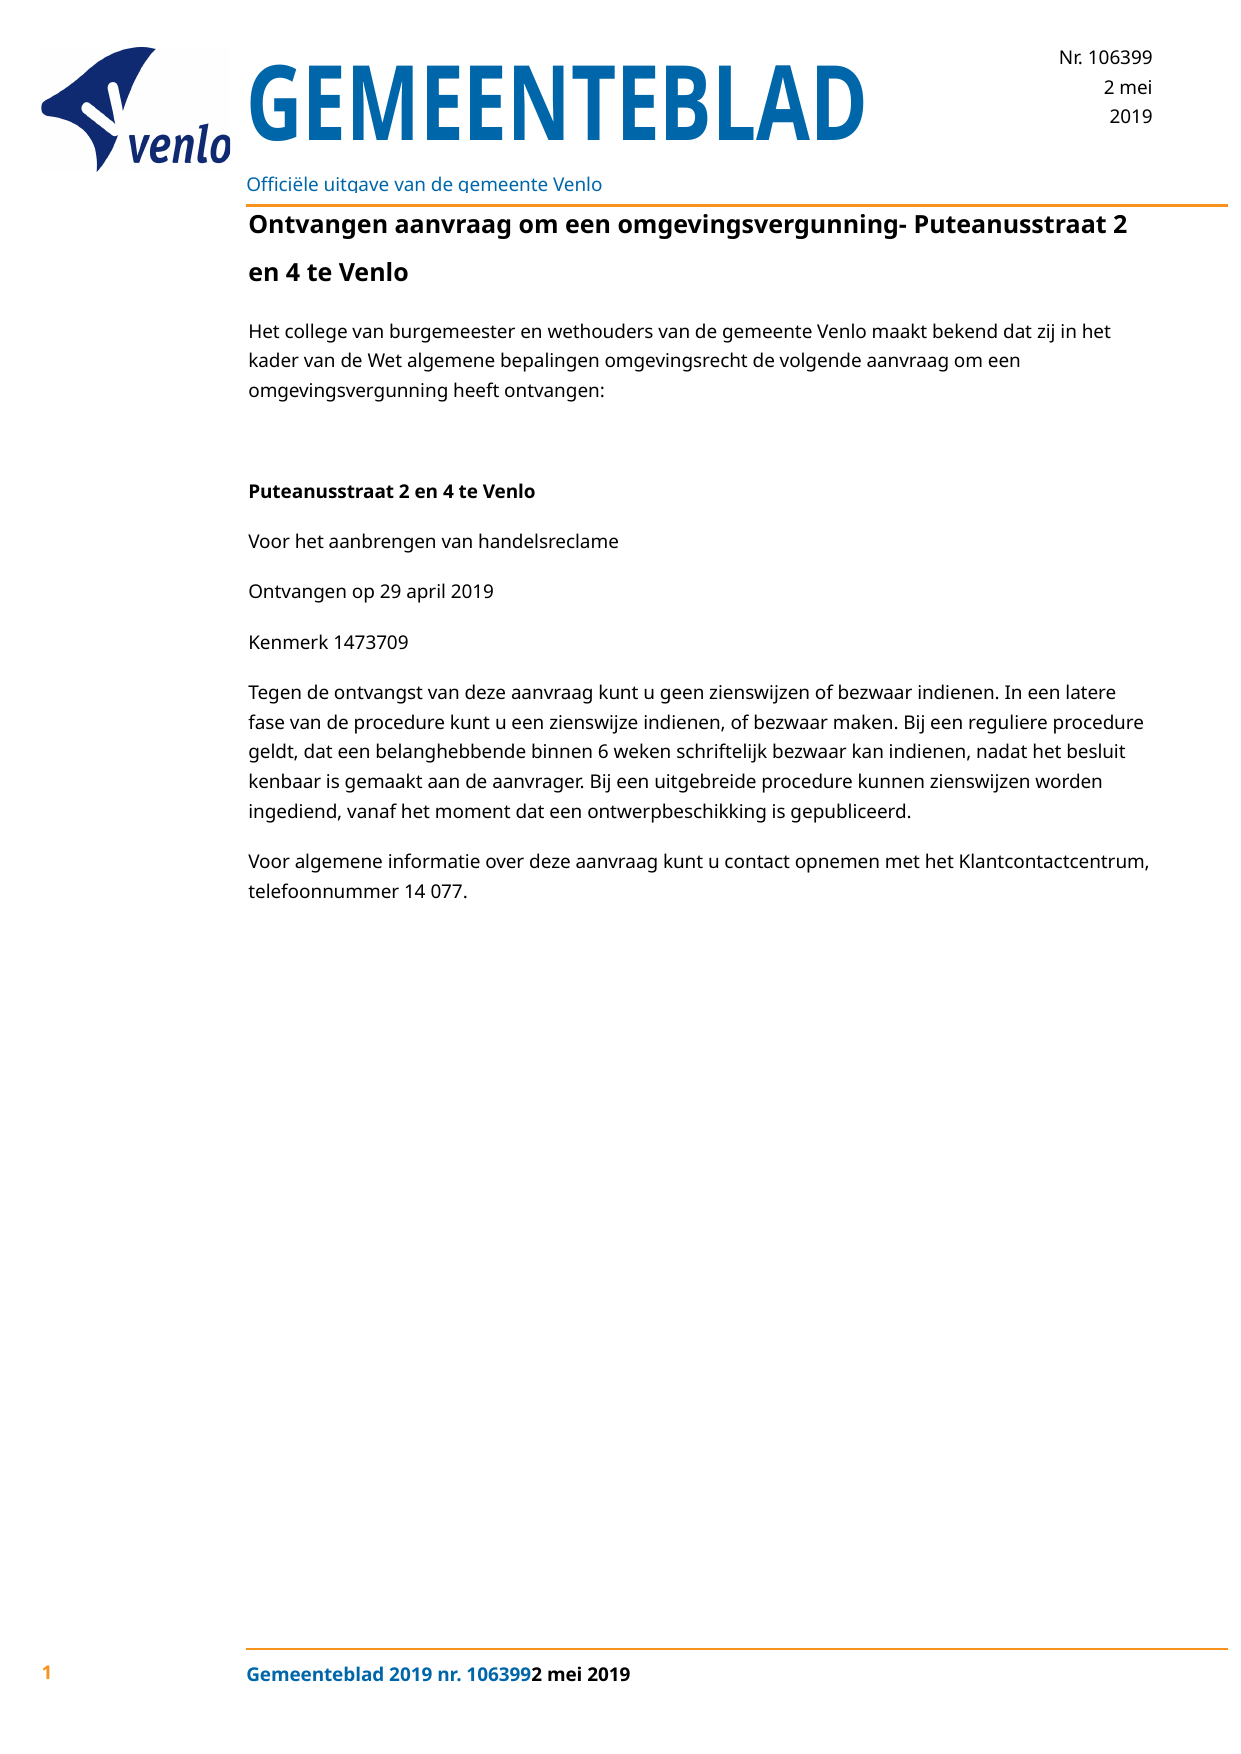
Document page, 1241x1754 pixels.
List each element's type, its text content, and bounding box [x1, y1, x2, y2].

text Ontvangen op 29 april 2019 [248, 579, 1152, 604]
picture [41, 47, 231, 172]
text Voor het aanbrengen van handelsreclame [248, 528, 1152, 554]
text Ontvangen aanvraag om een omgevingsvergunning- Puteanusstraat 2 en 4 te Venlo [248, 207, 1152, 288]
text Tegen de ontvangst van deze aanvraag kunt u geen zienswijzen of bezwaar indienen. In een latere fase van de procedure kunt u een zienswijze indienen, of bezwaar maken. Bij een reguliere procedure geldt, dat een belanghebbende binnen 6 weken schriftelijk bezwaar kan indienen, nadat het besluit kenbaar is gemaakt aan de aanvrager. Bij een uitgebreide procedure kunnen zienswijzen worden ingediend, vanaf het moment dat een ontwerpbeschikking is gepubliceerd. [248, 679, 1152, 824]
text Voor algemene informatie over deze aanvraag kunt u contact opnemen met het Klantcontactcentrum, telefoonnummer 14 077. [248, 848, 1152, 904]
text Kenmerk 1473709 [248, 629, 1152, 655]
text Het college van burgemeester en wethouders van de gemeente Venlo maakt bekend dat zij in het kader van de Wet algemene bepalingen omgevingsrecht de volgende aanvraag om een omgevingsvergunning heeft ontvangen: [248, 318, 1152, 403]
text Puteanusstraat 2 en 4 te Venlo [248, 478, 1152, 504]
